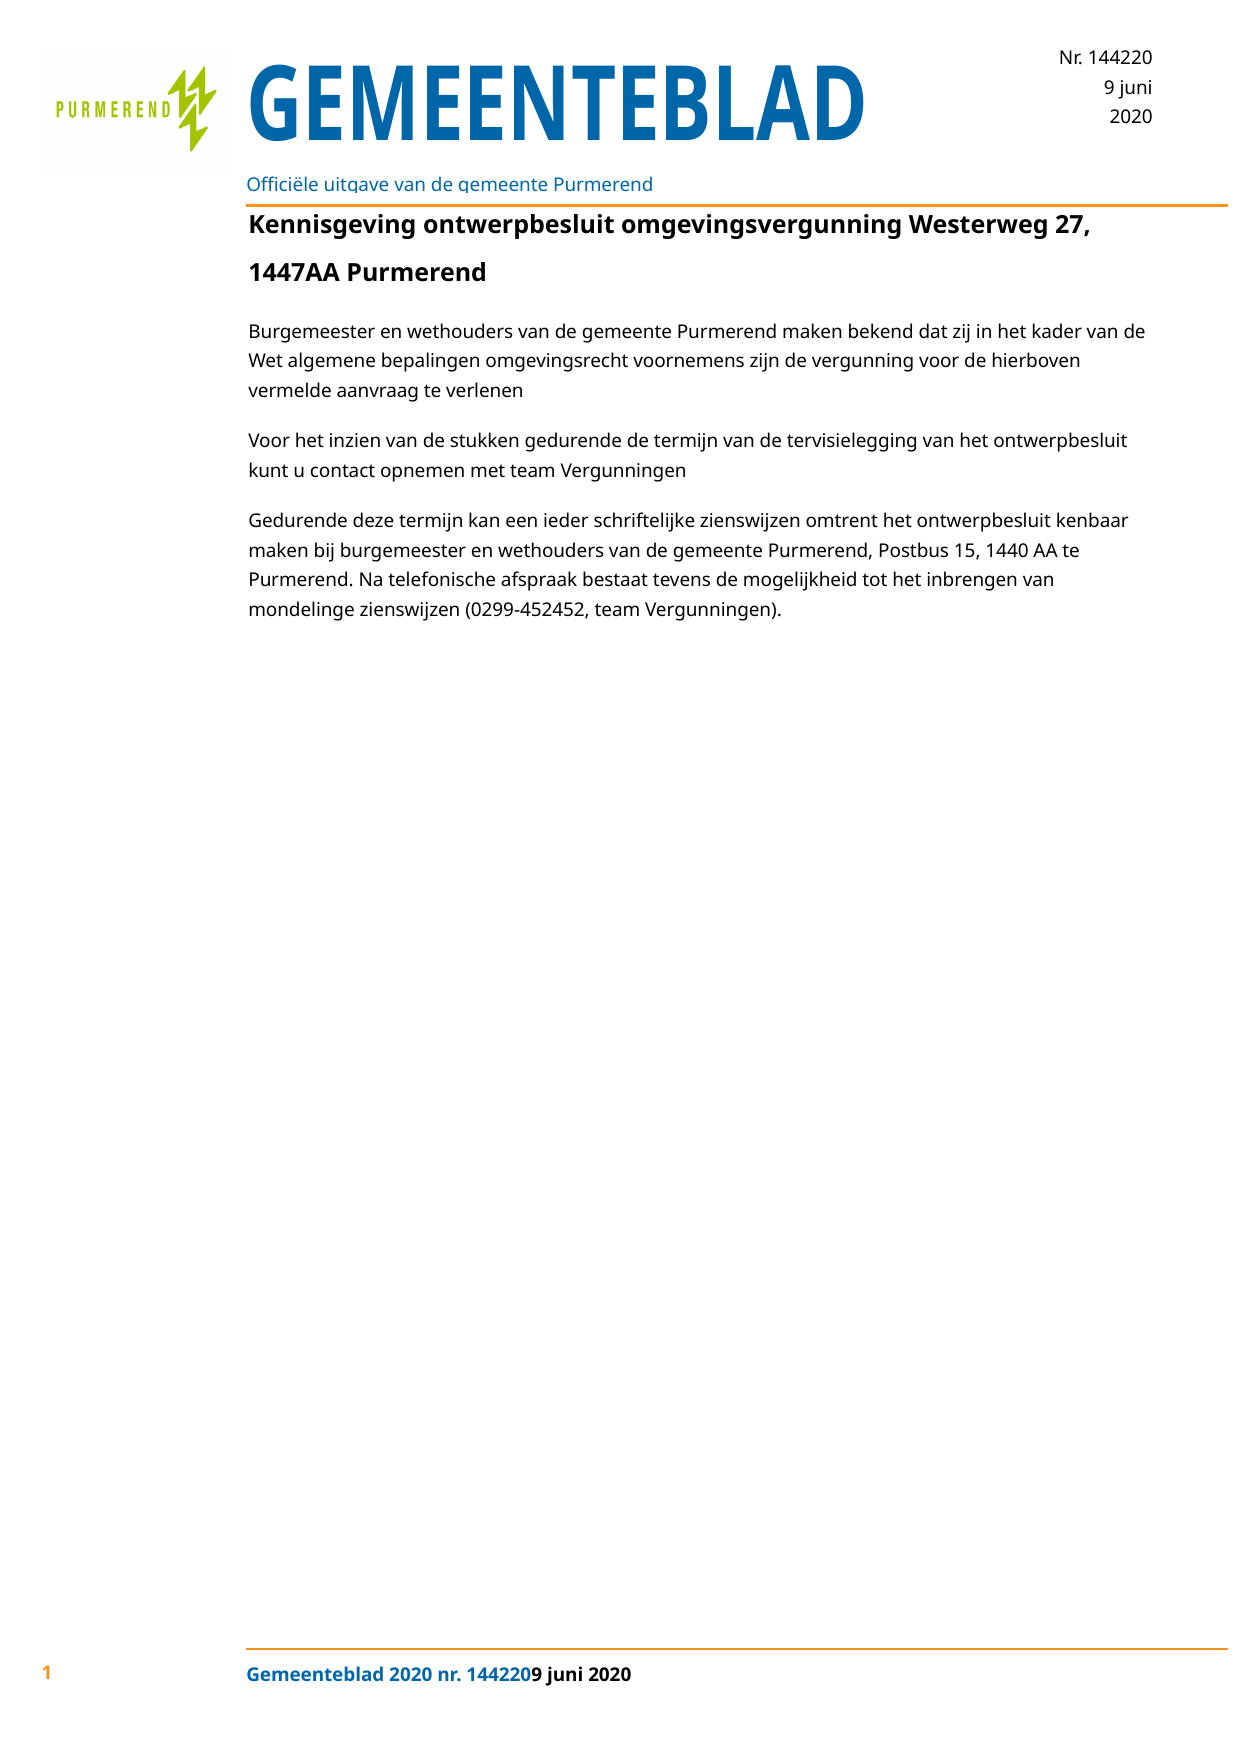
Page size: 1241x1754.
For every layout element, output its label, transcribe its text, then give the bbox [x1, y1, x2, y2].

text Kennisgeving ontwerpbesluit omgevingsvergunning Westerweg 27, 1447AA Purmerend [248, 207, 1152, 288]
text Voor het inzien van de stukken gedurende de termijn van de tervisielegging van het ontwerpbesluit kunt u contact opnemen met team Vergunningen [248, 427, 1152, 483]
text Burgemeester en wethouders van de gemeente Purmerend maken bekend dat zij in het kader van de Wet algemene bepalingen omgevingsrecht voornemens zijn de vergunning voor de hierboven vermelde aanvraag te verlenen [248, 318, 1152, 403]
text Gedurende deze termijn kan een ieder schriftelijke zienswijzen omtrent het ontwerpbesluit kenbaar maken bij burgemeester en wethouders van de gemeente Purmerend, Postbus 15, 1440 AA te Purmerend. Na telefonische afspraak bestaat tevens de mogelijkheid tot het inbrengen van mondelinge zienswijzen (0299-452452, team Vergunningen). [248, 507, 1152, 622]
picture [41, 47, 231, 172]
